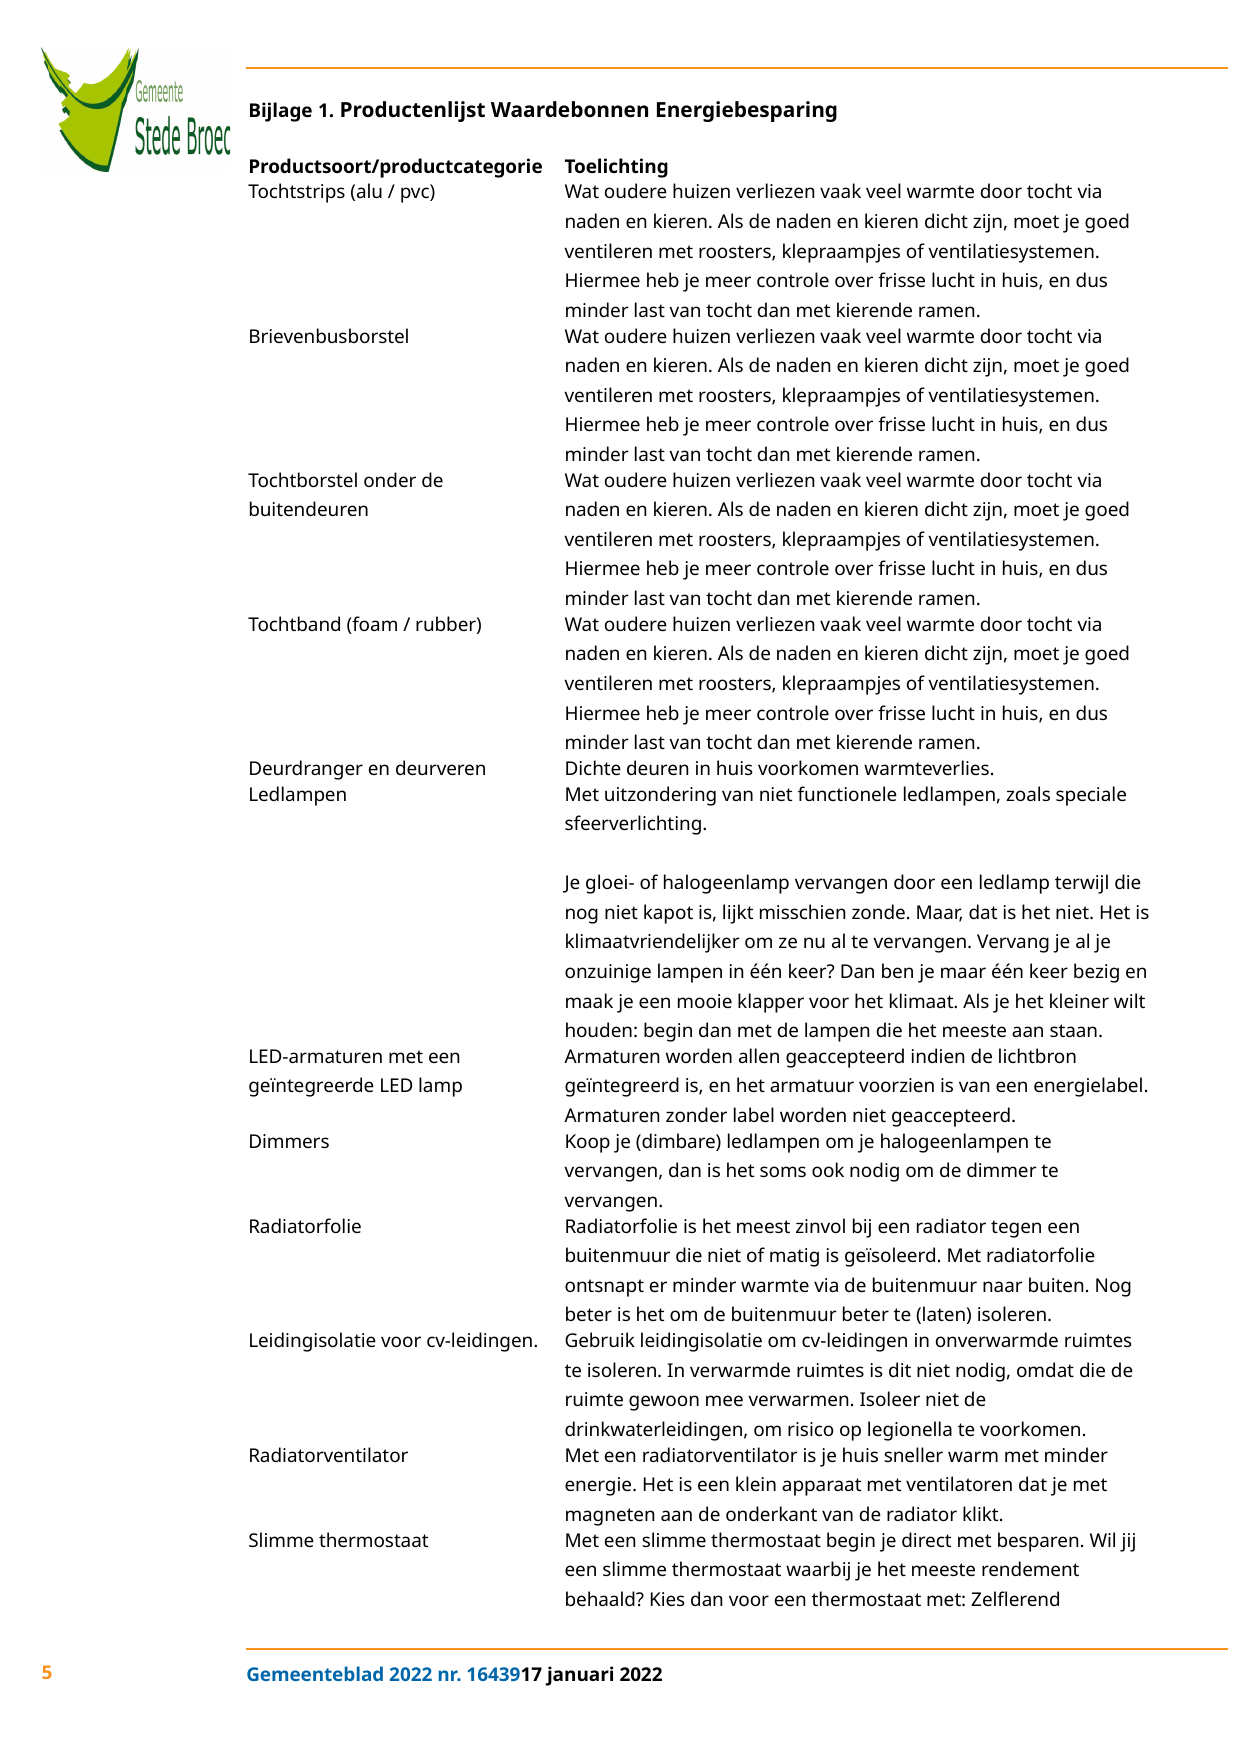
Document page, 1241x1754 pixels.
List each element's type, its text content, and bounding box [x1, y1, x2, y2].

table_cell Dichte deuren in huis voorkomen warmteverlies. [564, 755, 1152, 781]
table_cell Slimme thermostaat [248, 1527, 564, 1612]
table_cell Wat oudere huizen verliezen vaak veel warmte door tocht via naden en kieren. Als de naden en kieren dicht zijn, moet je goed ventileren met roosters, klepraampjes of ventilatiesystemen. Hiermee heb je meer controle over frisse lucht in huis, en dus minder last van tocht dan met kierende ramen. [564, 179, 1152, 323]
table_cell Wat oudere huizen verliezen vaak veel warmte door tocht via naden en kieren. Als de naden en kieren dicht zijn, moet je goed ventileren met roosters, klepraampjes of ventilatiesystemen. Hiermee heb je meer controle over frisse lucht in huis, en dus minder last van tocht dan met kierende ramen. [564, 467, 1152, 611]
table_cell LED-armaturen met een geïntegreerde LED lamp [248, 1043, 564, 1128]
table_cell Met een radiatorventilator is je huis sneller warm met minder energie. Het is een klein apparaat met ventilatoren dat je met magneten aan de onderkant van de radiator klikt. [564, 1442, 1152, 1527]
table_cell Armaturen worden allen geaccepteerd indien de lichtbron geïntegreerd is, en het armatuur voorzien is van een energielabel. Armaturen zonder label worden niet geaccepteerd. [564, 1043, 1152, 1128]
table_cell Deurdranger en deurveren [248, 755, 564, 781]
table_cell Met uitzondering van niet functionele ledlampen, zoals speciale sfeerverlichting. Je gloei- of halogeenlamp vervangen door een ledlamp terwijl die nog niet kapot is, lijkt misschien zonde. Maar, dat is het niet. Het is klimaatvriendelijker om ze nu al te vervangen. Vervang je al je onzuinige lampen in één keer? Dan ben je maar één keer bezig en maak je een mooie klapper voor het klimaat. Als je het kleiner wilt houden: begin dan met de lampen die het meeste aan staan. [564, 781, 1152, 1043]
text Bijlage 1. Productenlijst Waardebonnen Energiebesparing [248, 95, 1152, 123]
table_header Toelichting [564, 153, 1152, 179]
table_cell Radiatorfolie [248, 1213, 564, 1327]
table_cell Brievenbusborstel [248, 323, 564, 467]
table_cell Leidingisolatie voor cv-leidingen. [248, 1328, 564, 1442]
table_cell Tochtstrips (alu / pvc) [248, 179, 564, 323]
table_cell Gebruik leidingisolatie om cv-leidingen in onverwarmde ruimtes te isoleren. In verwarmde ruimtes is dit niet nodig, omdat die de ruimte gewoon mee verwarmen. Isoleer niet de drinkwaterleidingen, om risico op legionella te voorkomen. [564, 1328, 1152, 1442]
table_cell Met een slimme thermostaat begin je direct met besparen. Wil jij een slimme thermostaat waarbij je het meeste rendement behaald? Kies dan voor een thermostaat met: Zelflerend [564, 1527, 1152, 1612]
table_cell Koop je (dimbare) ledlampen om je halogeenlampen te vervangen, dan is het soms ook nodig om de dimmer te vervangen. [564, 1128, 1152, 1213]
table_cell Radiatorfolie is het meest zinvol bij een radiator tegen een buitenmuur die niet of matig is geïsoleerd. Met radiatorfolie ontsnapt er minder warmte via de buitenmuur naar buiten. Nog beter is het om de buitenmuur beter te (laten) isoleren. [564, 1213, 1152, 1327]
table_header Productsoort/productcategorie [248, 153, 564, 179]
table_cell Ledlampen [248, 781, 564, 1043]
table_cell Wat oudere huizen verliezen vaak veel warmte door tocht via naden en kieren. Als de naden en kieren dicht zijn, moet je goed ventileren met roosters, klepraampjes of ventilatiesystemen. Hiermee heb je meer controle over frisse lucht in huis, en dus minder last van tocht dan met kierende ramen. [564, 323, 1152, 467]
table_cell Tochtborstel onder de buitendeuren [248, 467, 564, 611]
picture [41, 47, 231, 172]
table_cell Tochtband (foam / rubber) [248, 611, 564, 755]
table_cell Radiatorventilator [248, 1442, 564, 1527]
table_cell Dimmers [248, 1128, 564, 1213]
table_cell Wat oudere huizen verliezen vaak veel warmte door tocht via naden en kieren. Als de naden en kieren dicht zijn, moet je goed ventileren met roosters, klepraampjes of ventilatiesystemen. Hiermee heb je meer controle over frisse lucht in huis, en dus minder last van tocht dan met kierende ramen. [564, 611, 1152, 755]
